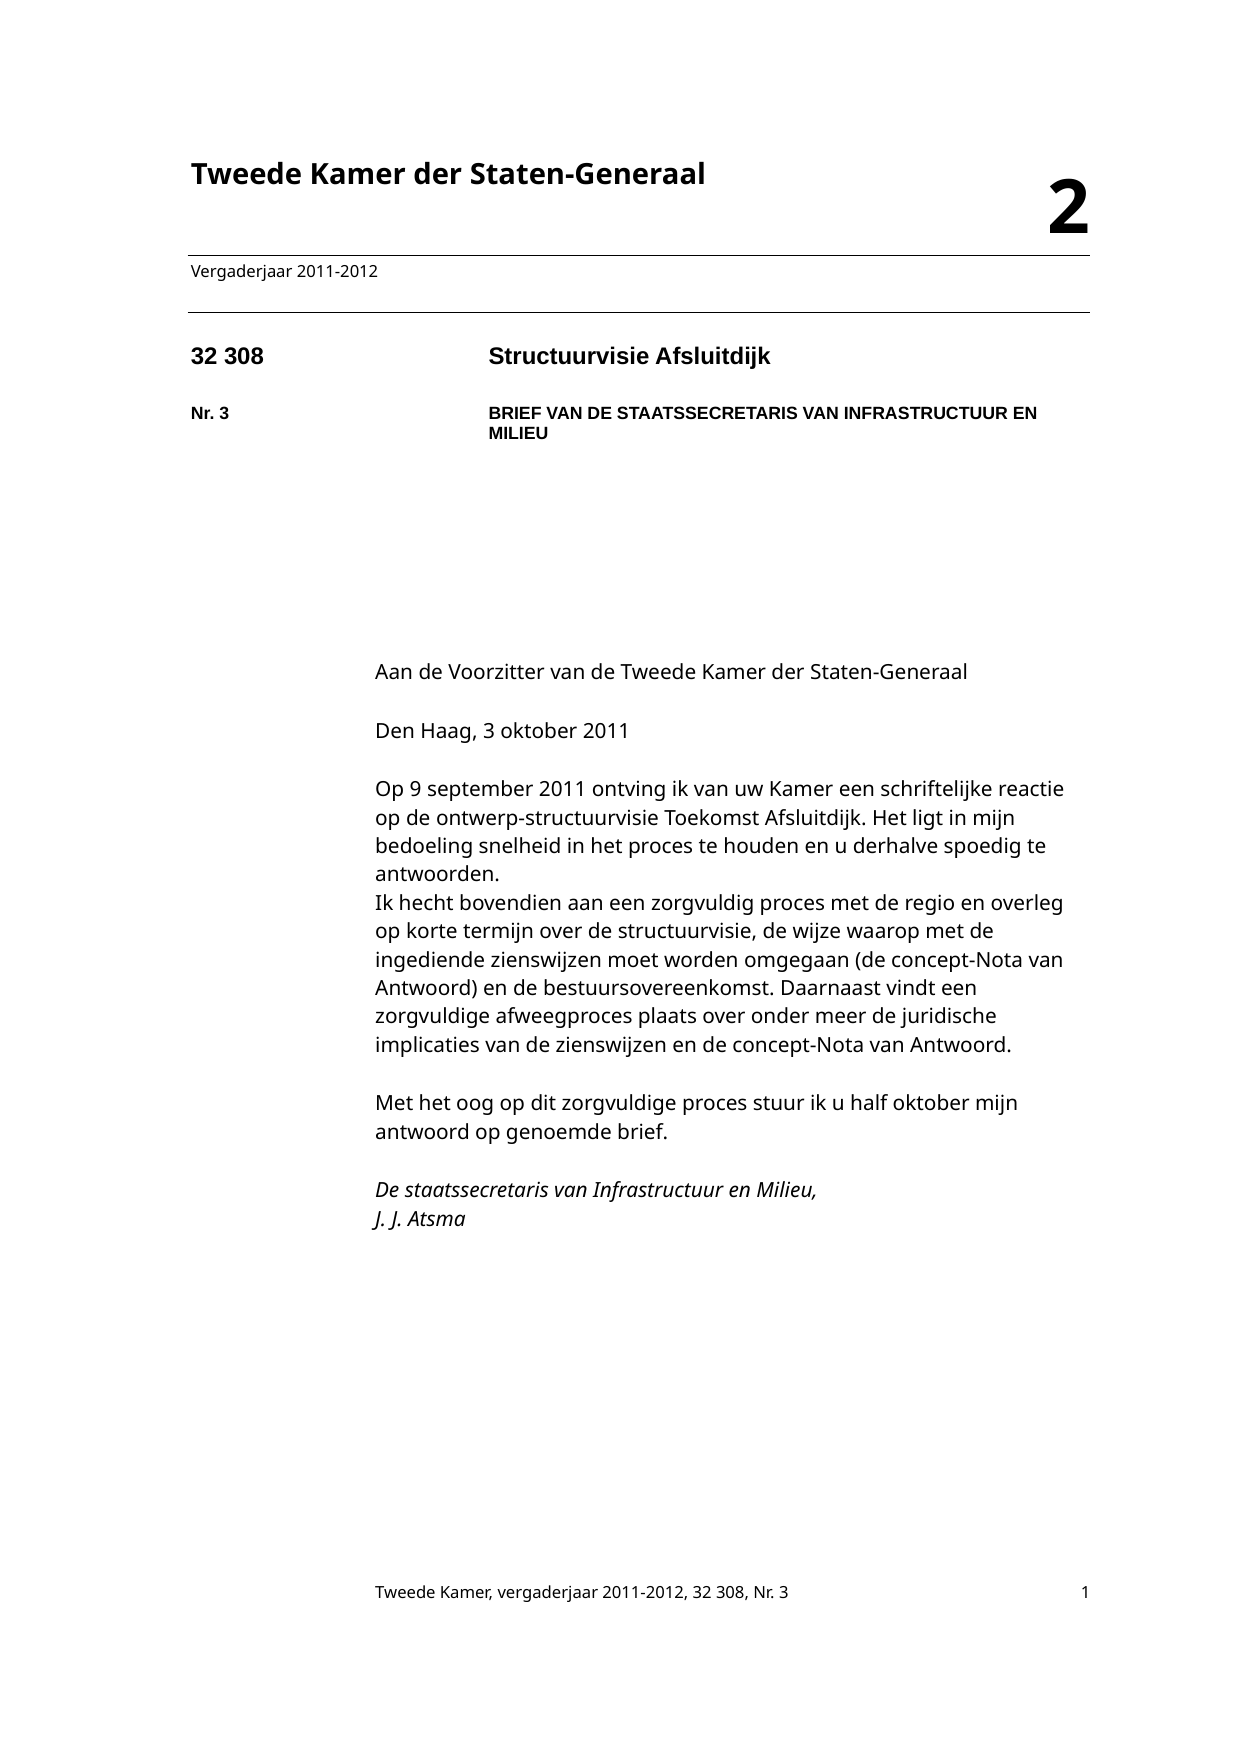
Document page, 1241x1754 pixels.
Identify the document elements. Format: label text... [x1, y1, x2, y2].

text Op 9 september 2011 ontving ik van uw Kamer een schriftelijke reactie op de ontwerp-structuurvisie Toekomst Afsluitdijk. Het ligt in mijn bedoeling snelheid in het proces te houden en u derhalve spoedig te antwoorden. [375, 774, 1090, 888]
table_cell Nr. 3 [188, 399, 485, 539]
text De staatssecretaris van Infrastructuur en Milieu, [375, 1175, 1090, 1204]
text J. J. Atsma [375, 1204, 1090, 1232]
table_cell 32 308 [188, 339, 485, 399]
table_header Tweede Kamer der Staten-Generaal [188, 150, 909, 255]
text Ik hecht bovendien aan een zorgvuldig proces met de regio en overleg op korte termijn over de structuurvisie, de wijze waarop met de ingediende zienswijzen moet worden omgegaan (de concept-Nota van Antwoord) en de bestuursovereenkomst. Daarnaast vindt een zorgvuldige afweegproces plaats over onder meer de juridische implicaties van de zienswijzen en de concept-Nota van Antwoord. [375, 888, 1090, 1058]
text Met het oog op dit zorgvuldige proces stuur ik u half oktober mijn antwoord op genoemde brief. [375, 1088, 1090, 1145]
table_header 2 [910, 150, 1090, 255]
text Aan de Voorzitter van de Tweede Kamer der Staten-Generaal [375, 657, 1090, 686]
table_cell [188, 313, 485, 339]
table_cell Structuurvisie Afsluitdijk [485, 339, 1090, 399]
table_cell BRIEF VAN DE STAATSSECRETARIS VAN INFRASTRUCTUUR EN MILIEU [485, 399, 1090, 539]
table_cell [485, 256, 1090, 312]
text Den Haag, 3 oktober 2011 [375, 716, 1090, 744]
table_cell Vergaderjaar 2011-2012 [188, 256, 485, 312]
table_cell [485, 313, 1090, 339]
